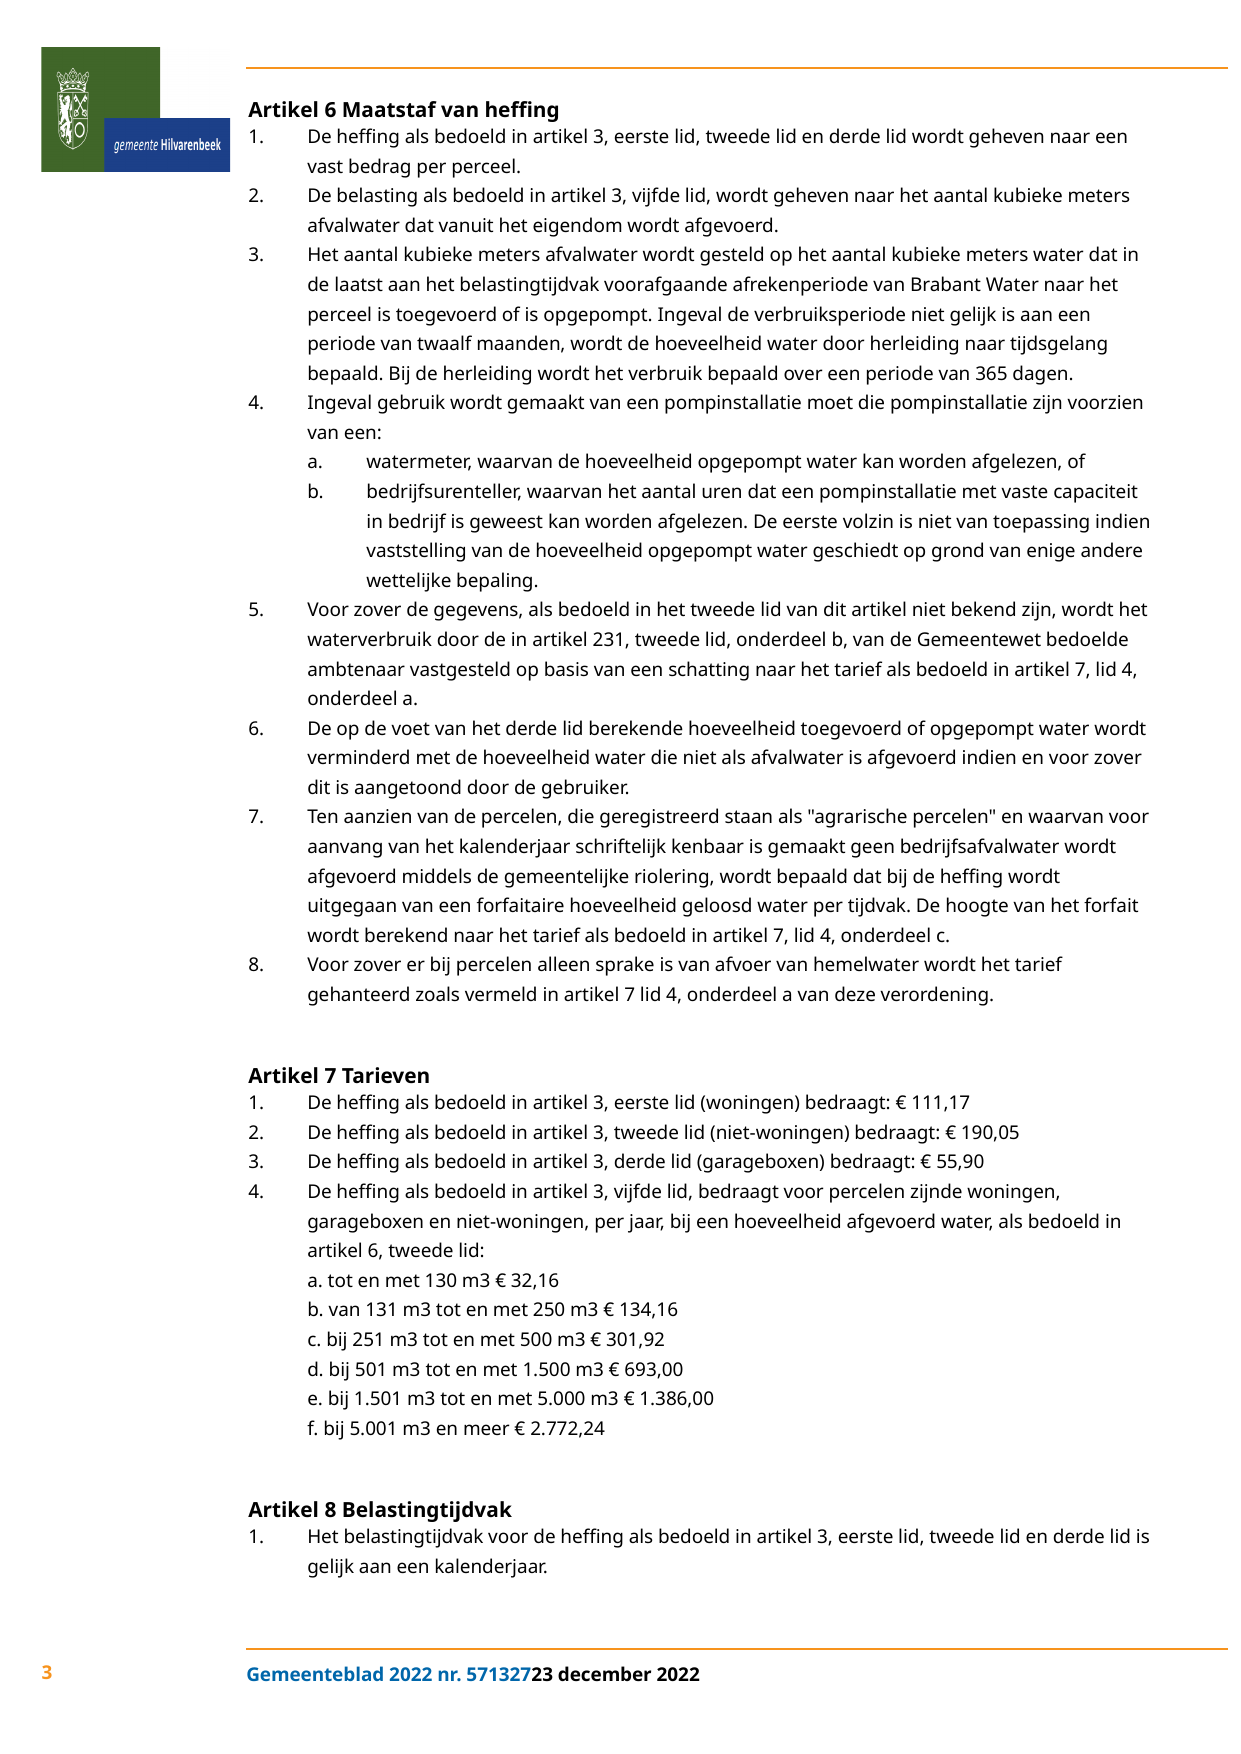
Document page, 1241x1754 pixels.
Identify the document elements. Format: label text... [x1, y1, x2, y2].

list Voor zover er bij percelen alleen sprake is van afvoer van hemelwater wordt het tarief gehanteerd zoals vermeld in artikel 7 lid 4, onderdeel a van deze verordening. [248, 952, 1152, 1007]
text Artikel 6 Maatstaf van heffing [248, 95, 1152, 123]
list Ingeval gebruik wordt gemaakt van een pompinstallatie moet die pompinstallatie zijn voorzien van een: [248, 389, 1152, 445]
list Voor zover de gegevens, als bedoeld in het tweede lid van dit artikel niet bekend zijn, wordt het waterverbruik door de in artikel 231, tweede lid, onderdeel b, van de Gemeentewet bedoelde ambtenaar vastgesteld op basis van een schatting naar het tarief als bedoeld in artikel 7, lid 4, onderdeel a. [248, 597, 1152, 711]
list De heffing als bedoeld in artikel 3, eerste lid (woningen) bedraagt: € 111,17 [248, 1089, 1152, 1115]
list De heffing als bedoeld in artikel 3, tweede lid (niet-woningen) bedraagt: € 190,05 [248, 1119, 1152, 1145]
list De heffing als bedoeld in artikel 3, derde lid (garageboxen) bedraagt: € 55,90 [248, 1149, 1152, 1174]
text Artikel 8 Belastingtijdvak [248, 1495, 1152, 1523]
list De op de voet van het derde lid berekende hoeveelheid toegevoerd of opgepompt water wordt verminderd met de hoeveelheid water die niet als afvalwater is afgevoerd indien en voor zover dit is aangetoond door de gebruiker. [248, 715, 1152, 800]
list De heffing als bedoeld in artikel 3, eerste lid, tweede lid en derde lid wordt geheven naar een vast bedrag per perceel. [248, 123, 1152, 178]
list De heffing als bedoeld in artikel 3, vijfde lid, bedraagt voor percelen zijnde woningen, garageboxen en niet-woningen, per jaar, bij een hoeveelheid afgevoerd water, als bedoeld in artikel 6, tweede lid: [248, 1178, 1152, 1263]
list Het belastingtijdvak voor de heffing als bedoeld in artikel 3, eerste lid, tweede lid en derde lid is gelijk aan een kalenderjaar. [248, 1523, 1152, 1579]
list a. tot en met 130 m3 € 32,16 [248, 1267, 1152, 1293]
list Ten aanzien van de percelen, die geregistreerd staan als "agrarische percelen" en waarvan voor aanvang van het kalenderjaar schriftelijk kenbaar is gemaakt geen bedrijfsafvalwater wordt afgevoerd middels de gemeentelijke riolering, wordt bepaald dat bij de heffing wordt uitgegaan van een forfaitaire hoeveelheid geloosd water per tijdvak. De hoogte van het forfait wordt berekend naar het tarief als bedoeld in artikel 7, lid 4, onderdeel c. [248, 804, 1152, 948]
list De belasting als bedoeld in artikel 3, vijfde lid, wordt geheven naar het aantal kubieke meters afvalwater dat vanuit het eigendom wordt afgevoerd. [248, 182, 1152, 238]
picture [41, 47, 231, 172]
list bedrijfsurenteller, waarvan het aantal uren dat een pompinstallatie met vaste capaciteit in bedrijf is geweest kan worden afgelezen. De eerste volzin is niet van toepassing indien vaststelling van de hoeveelheid opgepompt water geschiedt op grond van enige andere wettelijke bepaling. [307, 478, 1152, 593]
list watermeter, waarvan de hoeveelheid opgepompt water kan worden afgelezen, of [307, 449, 1152, 474]
text Artikel 7 Tarieven [248, 1061, 1152, 1089]
list d. bij 501 m3 tot en met 1.500 m3 € 693,00 [248, 1356, 1152, 1382]
list b. van 131 m3 tot en met 250 m3 € 134,16 [248, 1297, 1152, 1322]
list Het aantal kubieke meters afvalwater wordt gesteld op het aantal kubieke meters water dat in de laatst aan het belastingtijdvak voorafgaande afrekenperiode van Brabant Water naar het perceel is toegevoerd of is opgepompt. Ingeval de verbruiksperiode niet gelijk is aan een periode van twaalf maanden, wordt de hoeveelheid water door herleiding naar tijdsgelang bepaald. Bij de herleiding wordt het verbruik bepaald over een periode van 365 dagen. [248, 242, 1152, 386]
list c. bij 251 m3 tot en met 500 m3 € 301,92 [248, 1326, 1152, 1352]
list f. bij 5.001 m3 en meer € 2.772,24 [248, 1415, 1152, 1441]
list e. bij 1.501 m3 tot en met 5.000 m3 € 1.386,00 [248, 1385, 1152, 1411]
